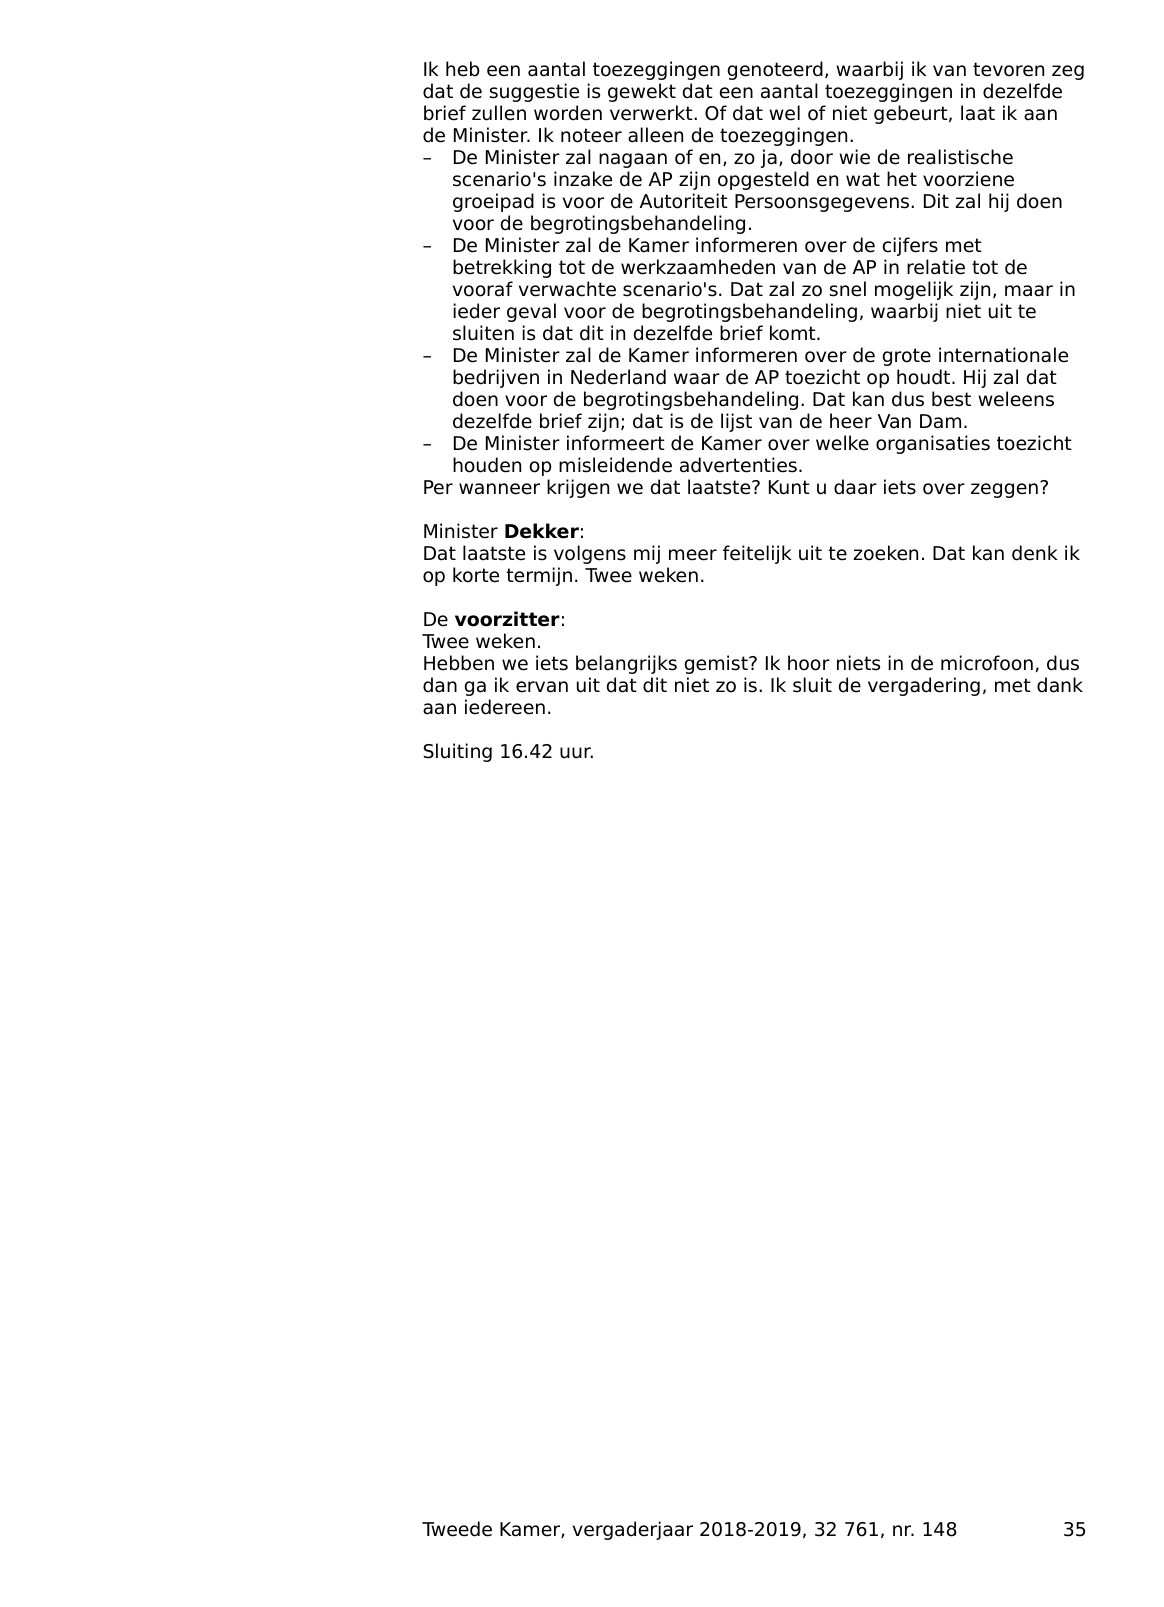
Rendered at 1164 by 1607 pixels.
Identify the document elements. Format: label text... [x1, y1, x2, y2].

text – De Minister zal nagaan of en, zo ja, door wie de realistische scenario's inzake de AP zijn opgesteld en wat het voorziene groeipad is voor de Autoriteit Persoonsgegevens. Dit zal hij doen voor de begrotingsbehandeling. [422, 147, 1087, 235]
text – De Minister informeert de Kamer over welke organisaties toezicht houden op misleidende advertenties. [422, 433, 1087, 477]
text – De Minister zal de Kamer informeren over de cijfers met betrekking tot de werkzaamheden van de AP in relatie tot de vooraf verwachte scenario's. Dat zal zo snel mogelijk zijn, maar in ieder geval voor de begrotingsbehandeling, waarbij niet uit te sluiten is dat dit in dezelfde brief komt. [422, 235, 1087, 345]
text – De Minister zal de Kamer informeren over de grote internationale bedrijven in Nederland waar de AP toezicht op houdt. Hij zal dat doen voor de begrotingsbehandeling. Dat kan dus best weleens dezelfde brief zijn; dat is de lijst van de heer Van Dam. [422, 345, 1087, 433]
text Sluiting 16.42 uur. [422, 741, 1087, 763]
text De voorzitter: [422, 609, 1087, 631]
text Ik heb een aantal toezeggingen genoteerd, waarbij ik van tevoren zeg dat de suggestie is gewekt dat een aantal toezeggingen in dezelfde brief zullen worden verwerkt. Of dat wel of niet gebeurt, laat ik aan de Minister. Ik noteer alleen de toezeggingen. [422, 59, 1087, 147]
text Twee weken. [422, 631, 1087, 653]
text Dat laatste is volgens mij meer feitelijk uit te zoeken. Dat kan denk ik op korte termijn. Twee weken. [422, 543, 1087, 587]
text Hebben we iets belangrijks gemist? Ik hoor niets in de microfoon, dus dan ga ik ervan uit dat dit niet zo is. Ik sluit de vergadering, met dank aan iedereen. [422, 653, 1087, 719]
text Minister Dekker: [422, 521, 1087, 543]
text Per wanneer krijgen we dat laatste? Kunt u daar iets over zeggen? [422, 477, 1087, 499]
